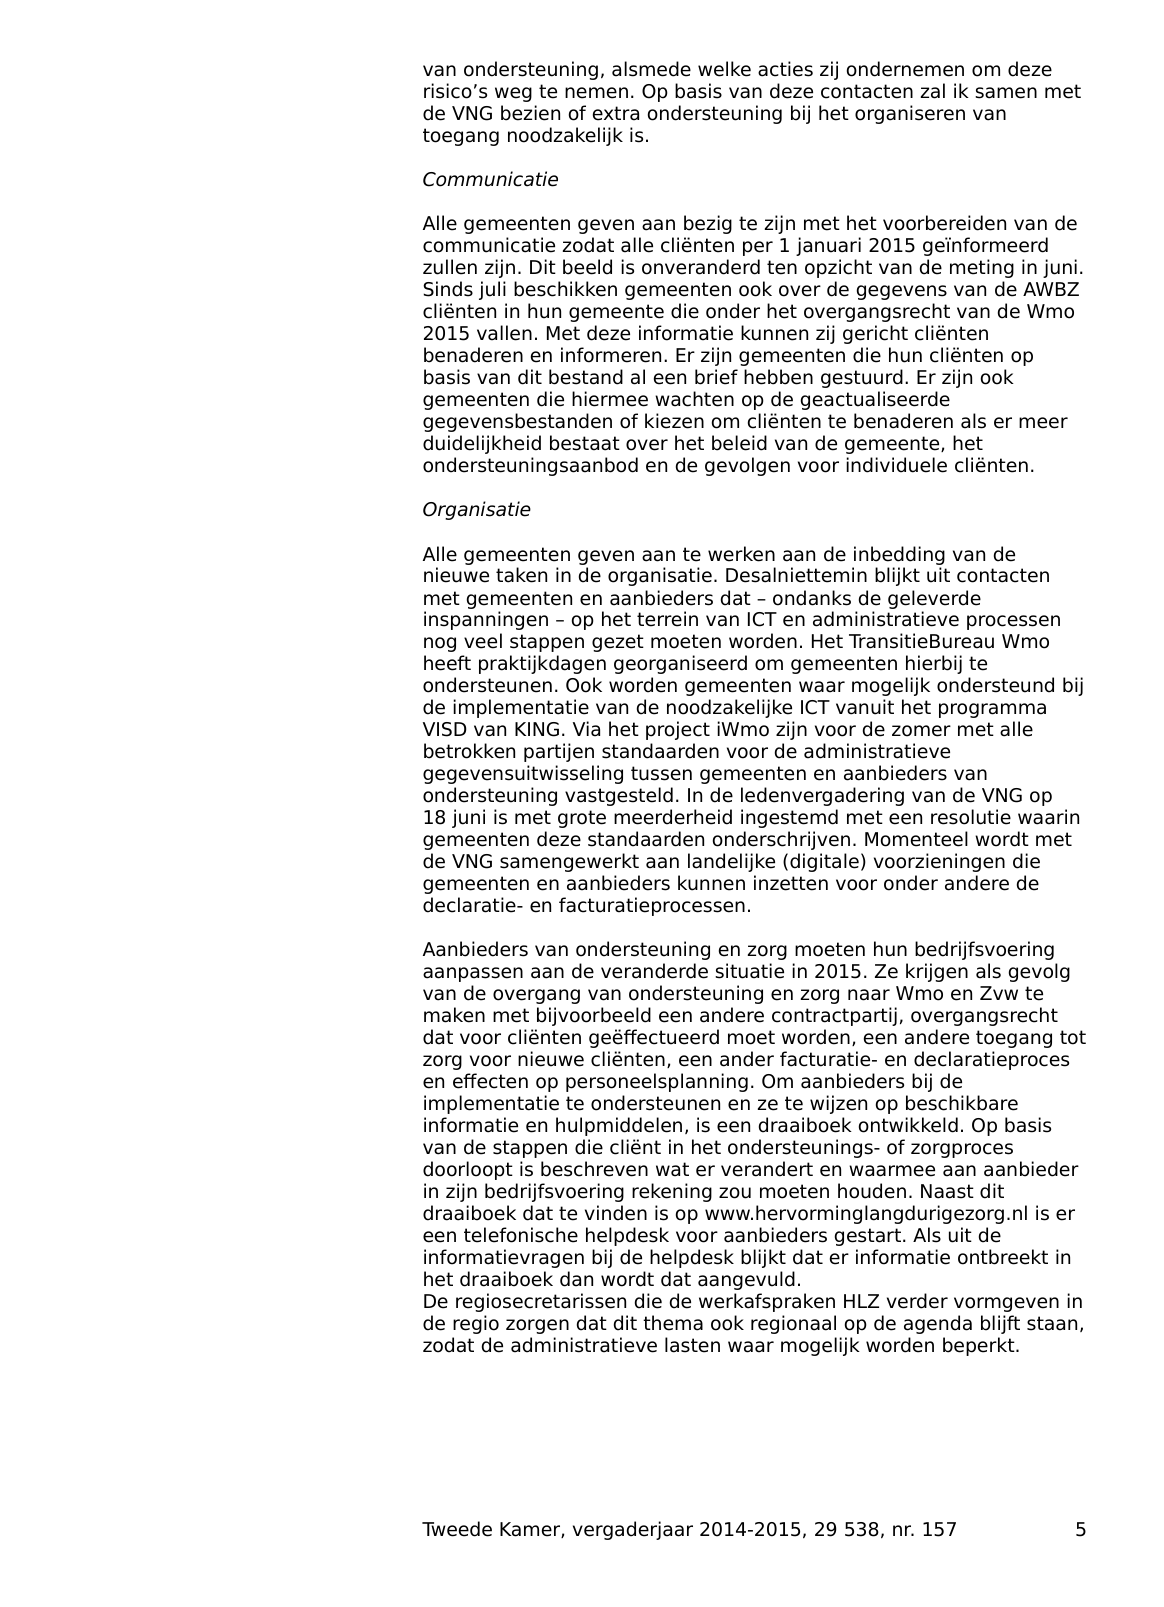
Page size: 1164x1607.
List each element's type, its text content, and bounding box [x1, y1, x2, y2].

subtitle Organisatie [422, 499, 1087, 521]
text Aanbieders van ondersteuning en zorg moeten hun bedrijfsvoering aanpassen aan de veranderde situatie in 2015. Ze krijgen als gevolg van de overgang van ondersteuning en zorg naar Wmo en Zvw te maken met bijvoorbeeld een andere contractpartij, overgangsrecht dat voor cliënten geëffectueerd moet worden, een andere toegang tot zorg voor nieuwe cliënten, een ander facturatie- en declaratieproces en effecten op personeelsplanning. Om aanbieders bij de implementatie te ondersteunen en ze te wijzen op beschikbare informatie en hulpmiddelen, is een draaiboek ontwikkeld. Op basis van de stappen die cliënt in het ondersteunings- of zorgproces doorloopt is beschreven wat er verandert en waarmee aan aanbieder in zijn bedrijfsvoering rekening zou moeten houden. Naast dit draaiboek dat te vinden is op www.hervorminglangdurigezorg.nl is er een telefonische helpdesk voor aanbieders gestart. Als uit de informatievragen bij de helpdesk blijkt dat er informatie ontbreekt in het draaiboek dan wordt dat aangevuld. [422, 939, 1087, 1291]
text Alle gemeenten geven aan bezig te zijn met het voorbereiden van de communicatie zodat alle cliënten per 1 januari 2015 geïnformeerd zullen zijn. Dit beeld is onveranderd ten opzicht van de meting in juni. [422, 213, 1087, 279]
text Alle gemeenten geven aan te werken aan de inbedding van de nieuwe taken in de organisatie. Desalniettemin blijkt uit contacten met gemeenten en aanbieders dat – ondanks de geleverde inspanningen – op het terrein van ICT en administratieve processen nog veel stappen gezet moeten worden. Het TransitieBureau Wmo heeft praktijkdagen georganiseerd om gemeenten hierbij te ondersteunen. Ook worden gemeenten waar mogelijk ondersteund bij de implementatie van de noodzakelijke ICT vanuit het programma VISD van KING. Via het project iWmo zijn voor de zomer met alle betrokken partijen standaarden voor de administratieve gegevensuitwisseling tussen gemeenten en aanbieders van ondersteuning vastgesteld. In de ledenvergadering van de VNG op 18 juni is met grote meerderheid ingestemd met een resolutie waarin gemeenten deze standaarden onderschrijven. Momenteel wordt met de VNG samengewerkt aan landelijke (digitale) voorzieningen die gemeenten en aanbieders kunnen inzetten voor onder andere de declaratie- en facturatieprocessen. [422, 543, 1087, 917]
text Sinds juli beschikken gemeenten ook over de gegevens van de AWBZ cliënten in hun gemeente die onder het overgangsrecht van de Wmo 2015 vallen. Met deze informatie kunnen zij gericht cliënten benaderen en informeren. Er zijn gemeenten die hun cliënten op basis van dit bestand al een brief hebben gestuurd. Er zijn ook gemeenten die hiermee wachten op de geactualiseerde gegevensbestanden of kiezen om cliënten te benaderen als er meer duidelijkheid bestaat over het beleid van de gemeente, het ondersteuningsaanbod en de gevolgen voor individuele cliënten. [422, 279, 1087, 477]
text van ondersteuning, alsmede welke acties zij ondernemen om deze risico’s weg te nemen. Op basis van deze contacten zal ik samen met de VNG bezien of extra ondersteuning bij het organiseren van toegang noodzakelijk is. [422, 59, 1087, 147]
text De regiosecretarissen die de werkafspraken HLZ verder vormgeven in de regio zorgen dat dit thema ook regionaal op de agenda blijft staan, zodat de administratieve lasten waar mogelijk worden beperkt. [422, 1291, 1087, 1357]
subtitle Communicatie [422, 169, 1087, 191]
